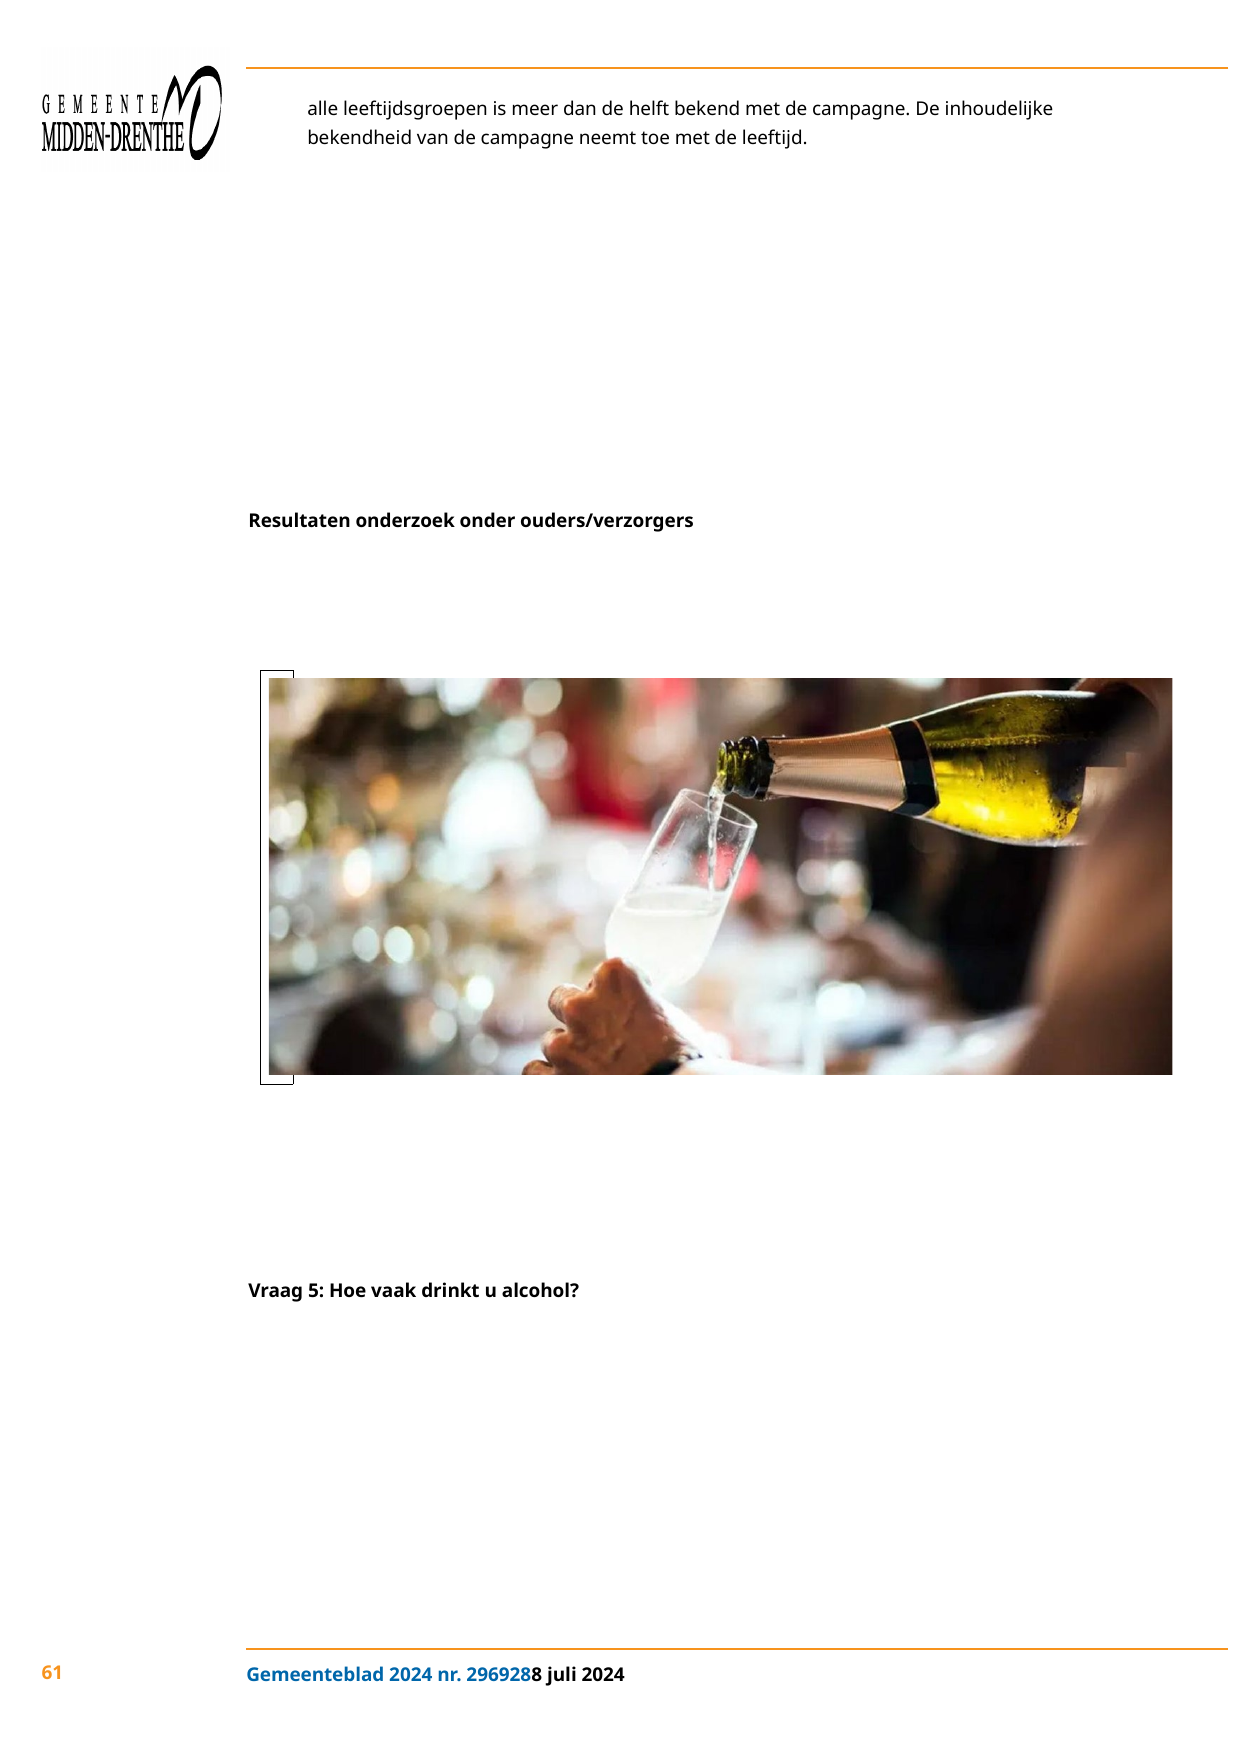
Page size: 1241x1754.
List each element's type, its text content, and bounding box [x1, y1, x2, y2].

list alle leeftijdsgroepen is meer dan de helft bekend met de campagne. De inhoudelijke bekendheid van de campagne neemt toe met de leeftijd. [248, 95, 1152, 150]
picture [268, 678, 1173, 1075]
text Resultaten onderzoek onder ouders/verzorgers [248, 507, 1152, 533]
picture [41, 47, 231, 172]
text Vraag 5: Hoe vaak drinkt u alcohol? [248, 1277, 1152, 1303]
